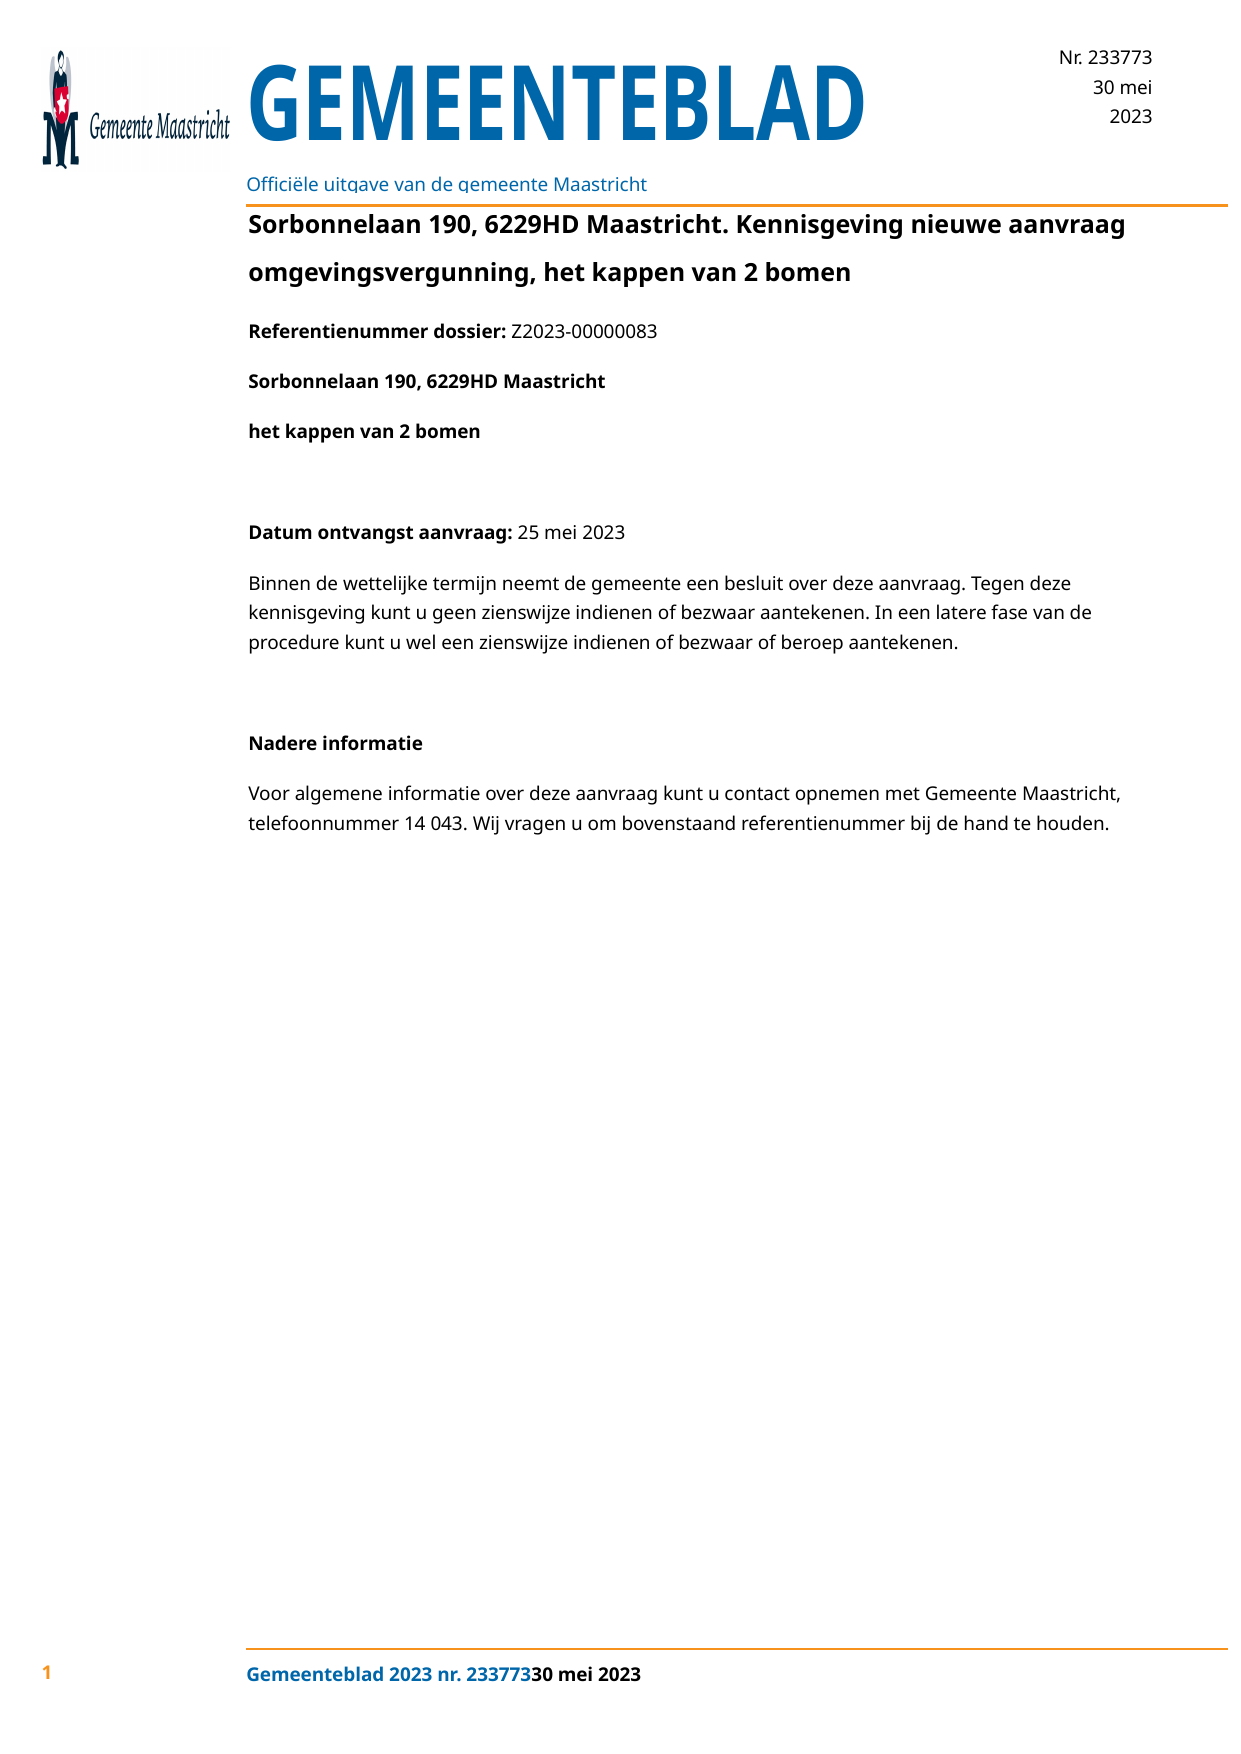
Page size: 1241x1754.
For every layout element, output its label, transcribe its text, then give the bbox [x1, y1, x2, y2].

text het kappen van 2 bomen [248, 419, 1152, 444]
text Datum ontvangst aanvraag: 25 mei 2023 [248, 519, 1152, 545]
picture [41, 47, 231, 172]
text Binnen de wettelijke termijn neemt de gemeente een besluit over deze aanvraag. Tegen deze kennisgeving kunt u geen zienswijze indienen of bezwaar aantekenen. In een latere fase van de procedure kunt u wel een zienswijze indienen of bezwaar of beroep aantekenen. [248, 570, 1152, 655]
text Nadere informatie [248, 730, 1152, 756]
text Sorbonnelaan 190, 6229HD Maastricht. Kennisgeving nieuwe aanvraag omgevingsvergunning, het kappen van 2 bomen [248, 207, 1152, 288]
text Sorbonnelaan 190, 6229HD Maastricht [248, 368, 1152, 394]
text Voor algemene informatie over deze aanvraag kunt u contact opnemen met Gemeente Maastricht, telefoonnummer 14 043. Wij vragen u om bovenstaand referentienummer bij de hand te houden. [248, 780, 1152, 836]
text Referentienummer dossier: Z2023-00000083 [248, 318, 1152, 344]
